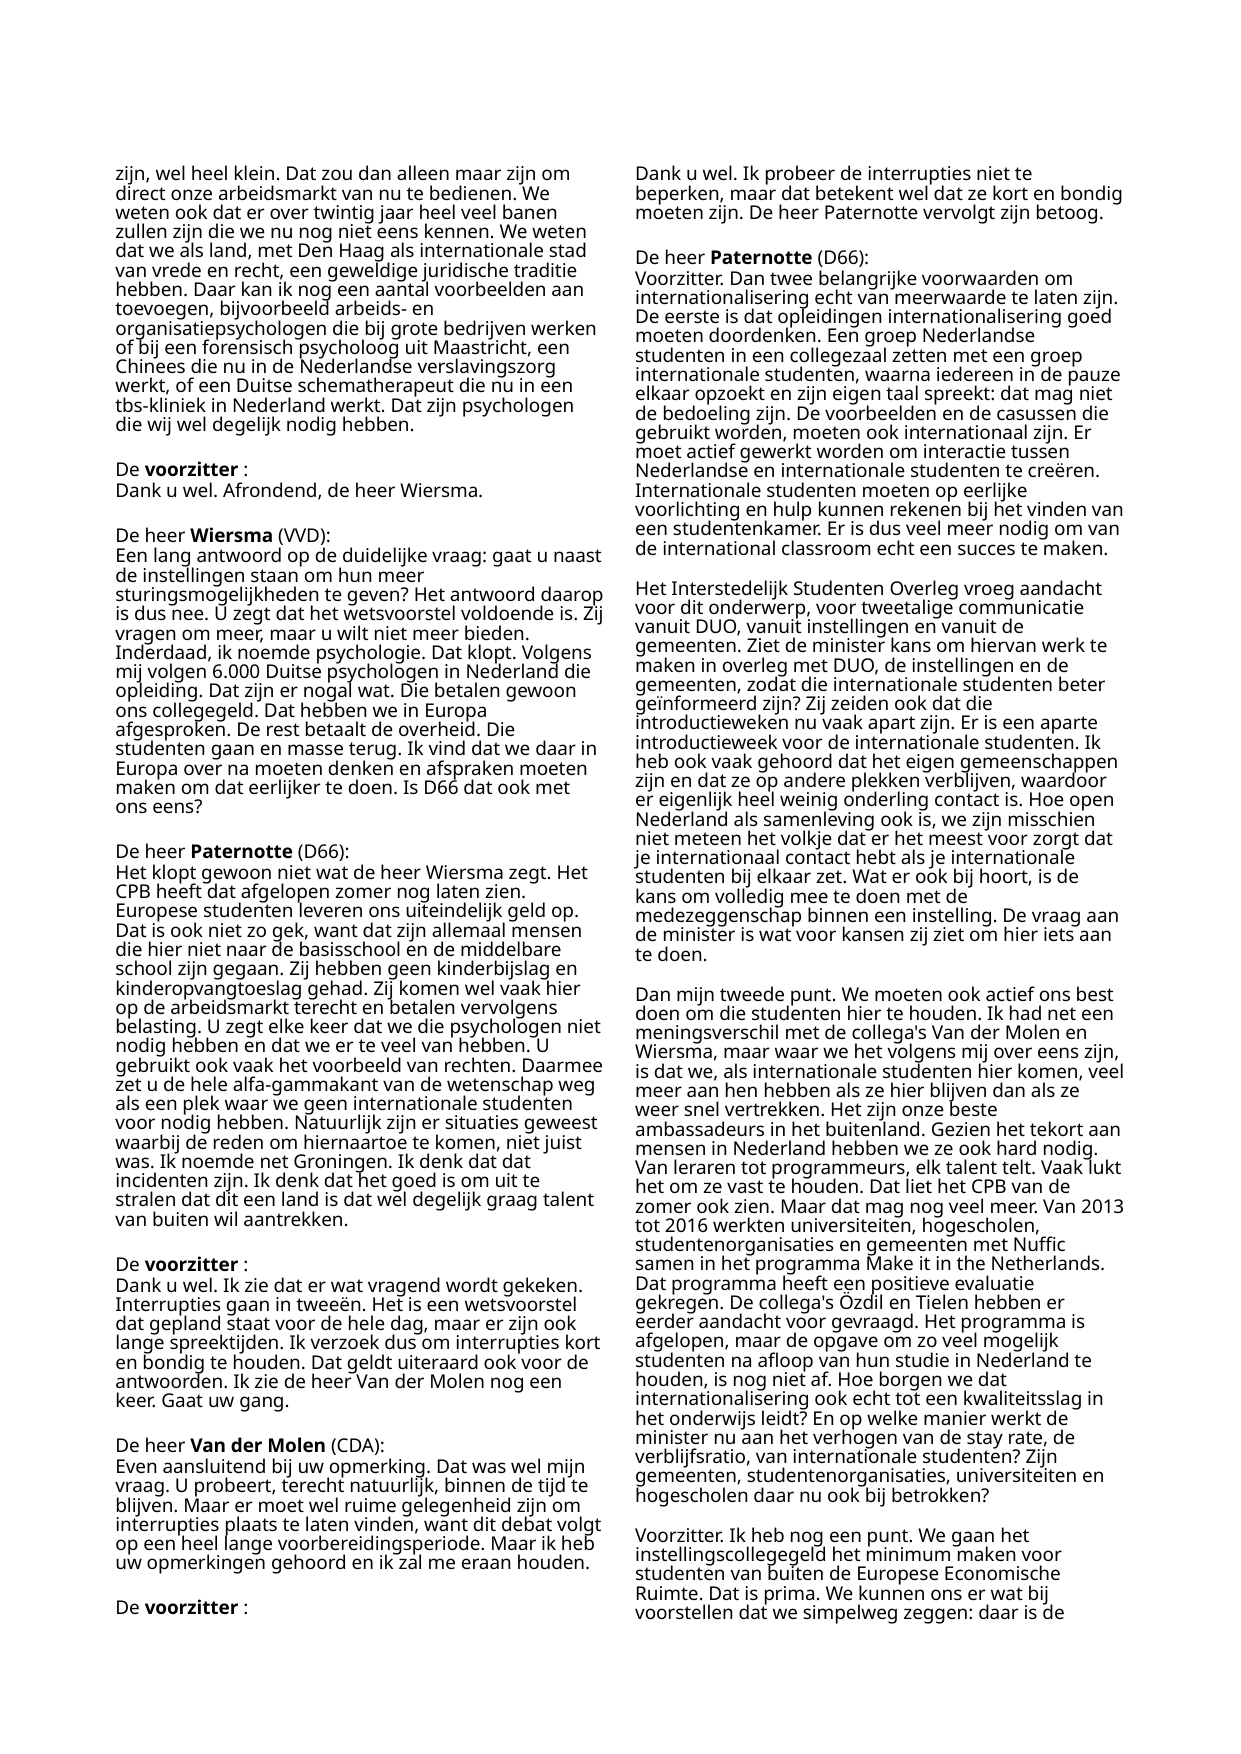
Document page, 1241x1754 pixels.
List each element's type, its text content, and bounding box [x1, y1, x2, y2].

text Voorzitter. Ik heb nog een punt. We gaan het instellingscollegegeld het minimum maken voor studenten van buiten de Europese Economische Ruimte. Dat is prima. We kunnen ons er wat bij voorstellen dat we simpelweg zeggen: daar is de [635, 1527, 1125, 1623]
text Dan mijn tweede punt. We moeten ook actief ons best doen om die studenten hier te houden. Ik had net een meningsverschil met de collega's Van der Molen en Wiersma, maar waar we het volgens mij over eens zijn, is dat we, als internationale studenten hier komen, veel meer aan hen hebben als ze hier blijven dan als ze weer snel vertrekken. Het zijn onze beste ambassadeurs in het buitenland. Gezien het tekort aan mensen in Nederland hebben we ze ook hard nodig. Van leraren tot programmeurs, elk talent telt. Vaak lukt het om ze vast te houden. Dat liet het CPB van de zomer ook zien. Maar dat mag nog veel meer. Van 2013 tot 2016 werkten universiteiten, hogescholen, studentenorganisaties en gemeenten met Nuffic samen in het programma Make it in the Netherlands. Dat programma heeft een positieve evaluatie gekregen. De collega's Özdil en Tielen hebben er eerder aandacht voor gevraagd. Het programma is afgelopen, maar de opgave om zo veel mogelijk studenten na afloop van hun studie in Nederland te houden, is nog niet af. Hoe borgen we dat internationalisering ook echt tot een kwaliteitsslag in het onderwijs leidt? En op welke manier werkt de minister nu aan het verhogen van de stay rate, de verblijfsratio, van internationale studenten? Zijn gemeenten, studentenorganisaties, universiteiten en hogescholen daar nu ook bij betrokken? [635, 986, 1125, 1506]
text De voorzitter : [115, 1594, 605, 1620]
text Een lang antwoord op de duidelijke vraag: gaat u naast de instellingen staan om hun meer sturingsmogelijkheden te geven? Het antwoord daarop is dus nee. U zegt dat het wetsvoorstel voldoende is. Zij vragen om meer, maar u wilt niet meer bieden. Inderdaad, ik noemde psychologie. Dat klopt. Volgens mij volgen 6.000 Duitse psychologen in Nederland die opleiding. Dat zijn er nogal wat. Die betalen gewoon ons collegegeld. Dat hebben we in Europa afgesproken. De rest betaalt de overheid. Die studenten gaan en masse terug. Ik vind dat we daar in Europa over na moeten denken en afspraken moeten maken om dat eerlijker te doen. Is D66 dat ook met ons eens? [115, 547, 605, 817]
text De heer Wiersma (VVD): [115, 522, 605, 547]
text Voorzitter. Dan twee belangrijke voorwaarden om internationalisering echt van meerwaarde te laten zijn. De eerste is dat opleidingen internationalisering goed moeten doordenken. Een groep Nederlandse studenten in een collegezaal zetten met een groep internationale studenten, waarna iedereen in de pauze elkaar opzoekt en zijn eigen taal spreekt: dat mag niet de bedoeling zijn. De voorbeelden en de casussen die gebruikt worden, moeten ook internationaal zijn. Er moet actief gewerkt worden om interactie tussen Nederlandse en internationale studenten te creëren. Internationale studenten moeten op eerlijke voorlichting en hulp kunnen rekenen bij het vinden van een studentenkamer. Er is dus veel meer nodig om van de international classroom echt een succes te maken. [635, 270, 1125, 559]
text De voorzitter : [115, 1251, 605, 1277]
text De heer Van der Molen (CDA): [115, 1432, 605, 1458]
text Dank u wel. Ik zie dat er wat vragend wordt gekeken. Interrupties gaan in tweeën. Het is een wetsvoorstel dat gepland staat voor de hele dag, maar er zijn ook lange spreektijden. Ik verzoek dus om interrupties kort en bondig te houden. Dat geldt uiteraard ook voor de antwoorden. Ik zie de heer Van der Molen nog een keer. Gaat uw gang. [115, 1277, 605, 1411]
text Het Interstedelijk Studenten Overleg vroeg aandacht voor dit onderwerp, voor tweetalige communicatie vanuit DUO, vanuit instellingen en vanuit de gemeenten. Ziet de minister kans om hiervan werk te maken in overleg met DUO, de instellingen en de gemeenten, zodat die internationale studenten beter geïnformeerd zijn? Zij zeiden ook dat die introductieweken nu vaak apart zijn. Er is een aparte introductieweek voor de internationale studenten. Ik heb ook vaak gehoord dat het eigen gemeenschappen zijn en dat ze op andere plekken verblijven, waardoor er eigenlijk heel weinig onderling contact is. Hoe open Nederland als samenleving ook is, we zijn misschien niet meteen het volkje dat er het meest voor zorgt dat je internationaal contact hebt als je internationale studenten bij elkaar zet. Wat er ook bij hoort, is de kans om volledig mee te doen met de medezeggenschap binnen een instelling. De vraag aan de minister is wat voor kansen zij ziet om hier iets aan te doen. [635, 579, 1125, 965]
text Dank u wel. Ik probeer de interrupties niet te beperken, maar dat betekent wel dat ze kort en bondig moeten zijn. De heer Paternotte vervolgt zijn betoog. [635, 165, 1125, 223]
text Het klopt gewoon niet wat de heer Wiersma zegt. Het CPB heeft dat afgelopen zomer nog laten zien. Europese studenten leveren ons uiteindelijk geld op. Dat is ook niet zo gek, want dat zijn allemaal mensen die hier niet naar de basisschool en de middelbare school zijn gegaan. Zij hebben geen kinderbijslag en kinderopvangtoeslag gehad. Zij komen wel vaak hier op de arbeidsmarkt terecht en betalen vervolgens belasting. U zegt elke keer dat we die psychologen niet nodig hebben en dat we er te veel van hebben. U gebruikt ook vaak het voorbeeld van rechten. Daarmee zet u de hele alfa-gammakant van de wetenschap weg als een plek waar we geen internationale studenten voor nodig hebben. Natuurlijk zijn er situaties geweest waarbij de reden om hiernaartoe te komen, niet juist was. Ik noemde net Groningen. Ik denk dat dat incidenten zijn. Ik denk dat het goed is om uit te stralen dat dit een land is dat wel degelijk graag talent van buiten wil aantrekken. [115, 864, 605, 1230]
text Even aansluitend bij uw opmerking. Dat was wel mijn vraag. U probeert, terecht natuurlijk, binnen de tijd te blijven. Maar er moet wel ruime gelegenheid zijn om interrupties plaats te laten vinden, want dit debat volgt op een heel lange voorbereidingsperiode. Maar ik heb uw opmerkingen gehoord en ik zal me eraan houden. [115, 1458, 605, 1574]
text Dank u wel. Afrondend, de heer Wiersma. [115, 482, 605, 501]
text De heer Paternotte (D66): [635, 244, 1125, 270]
text De voorzitter : [115, 456, 605, 482]
text De heer Paternotte (D66): [115, 838, 605, 864]
text zijn, wel heel klein. Dat zou dan alleen maar zijn om direct onze arbeidsmarkt van nu te bedienen. We weten ook dat er over twintig jaar heel veel banen zullen zijn die we nu nog niet eens kennen. We weten dat we als land, met Den Haag als internationale stad van vrede en recht, een geweldige juridische traditie hebben. Daar kan ik nog een aantal voorbeelden aan toevoegen, bijvoorbeeld arbeids- en organisatiepsychologen die bij grote bedrijven werken of bij een forensisch psycholoog uit Maastricht, een Chinees die nu in de Nederlandse verslavingszorg werkt, of een Duitse schematherapeut die nu in een tbs-kliniek in Nederland werkt. Dat zijn psychologen die wij wel degelijk nodig hebben. [115, 165, 605, 435]
